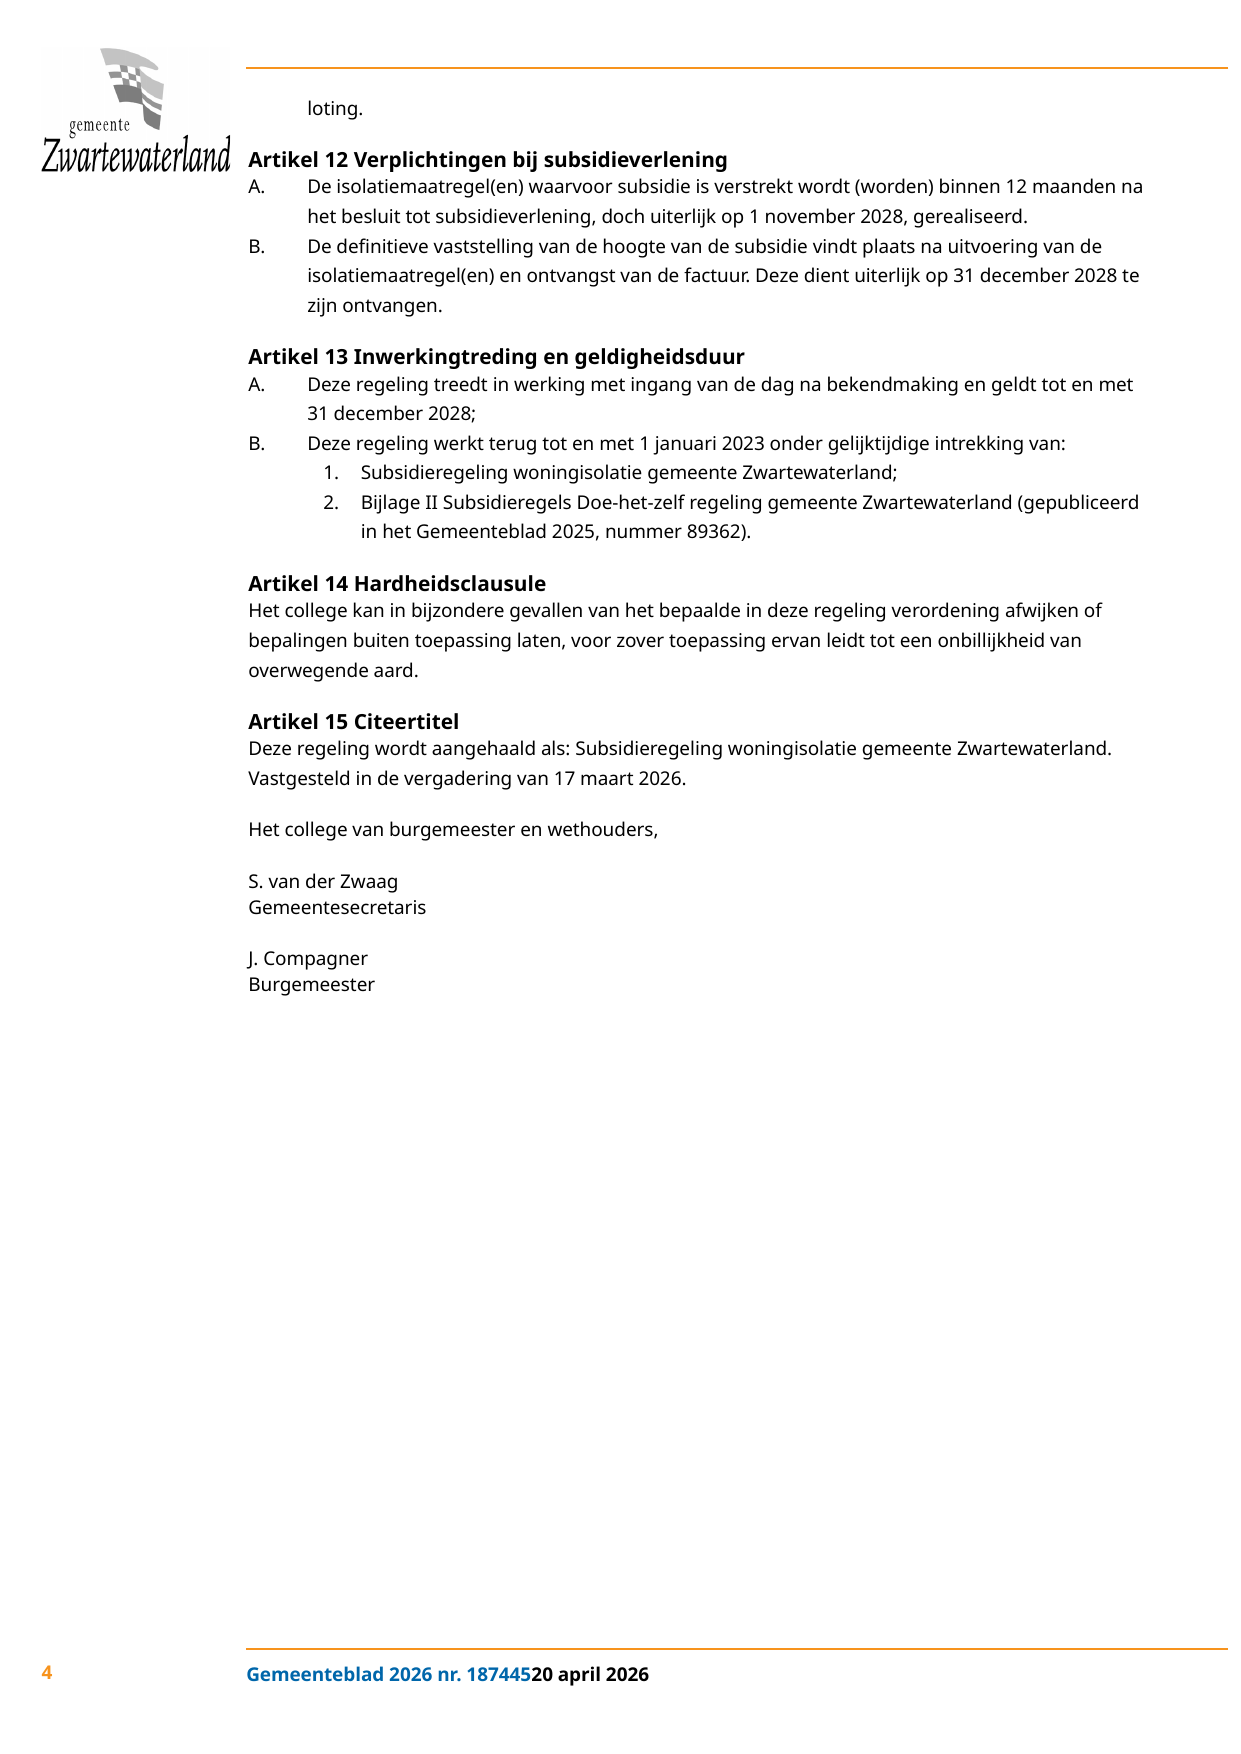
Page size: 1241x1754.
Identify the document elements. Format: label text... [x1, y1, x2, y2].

list loting. [248, 95, 1152, 121]
text Artikel 13 Inwerkingtreding en geldigheidsduur [248, 342, 1152, 371]
list Subsidieregeling woningisolatie gemeente Zwartewaterland; [323, 459, 1152, 485]
list Deze regeling treedt in werking met ingang van de dag na bekendmaking en geldt tot en met 31 december 2028; [248, 371, 1152, 426]
text Artikel 15 Citeertitel [248, 707, 1152, 736]
text S. van der Zwaag [248, 868, 1152, 894]
list De isolatiemaatregel(en) waarvoor subsidie is verstrekt wordt (worden) binnen 12 maanden na het besluit tot subsidieverlening, doch uiterlijk op 1 november 2028, gerealiseerd. [248, 174, 1152, 229]
list Deze regeling werkt terug tot en met 1 januari 2023 onder gelijktijdige intrekking van: [248, 430, 1152, 456]
text J. Compagner [248, 945, 1152, 971]
list Bijlage II Subsidieregels Doe-het-zelf regeling gemeente Zwartewaterland (gepubliceerd in het Gemeenteblad 2025, nummer 89362). [323, 489, 1152, 544]
text Het college kan in bijzondere gevallen van het bepaalde in deze regeling verordening afwijken of bepalingen buiten toepassing laten, voor zover toepassing ervan leidt tot een onbillijkheid van overwegende aard. [248, 598, 1152, 682]
text Vastgesteld in de vergadering van 17 maart 2026. [248, 765, 1152, 791]
picture [41, 47, 231, 172]
list De definitieve vaststelling van de hoogte van de subsidie vindt plaats na uitvoering van de isolatiemaatregel(en) en ontvangst van de factuur. Deze dient uiterlijk op 31 december 2028 te zijn ontvangen. [248, 233, 1152, 318]
text Het college van burgemeester en wethouders, [248, 817, 1152, 842]
text Burgemeester [248, 971, 1152, 997]
text Gemeentesecretaris [248, 894, 1152, 919]
text Deze regeling wordt aangehaald als: Subsidieregeling woningisolatie gemeente Zwartewaterland. [248, 736, 1152, 761]
text Artikel 12 Verplichtingen bij subsidieverlening [248, 145, 1152, 174]
text Artikel 14 Hardheidsclausule [248, 569, 1152, 598]
